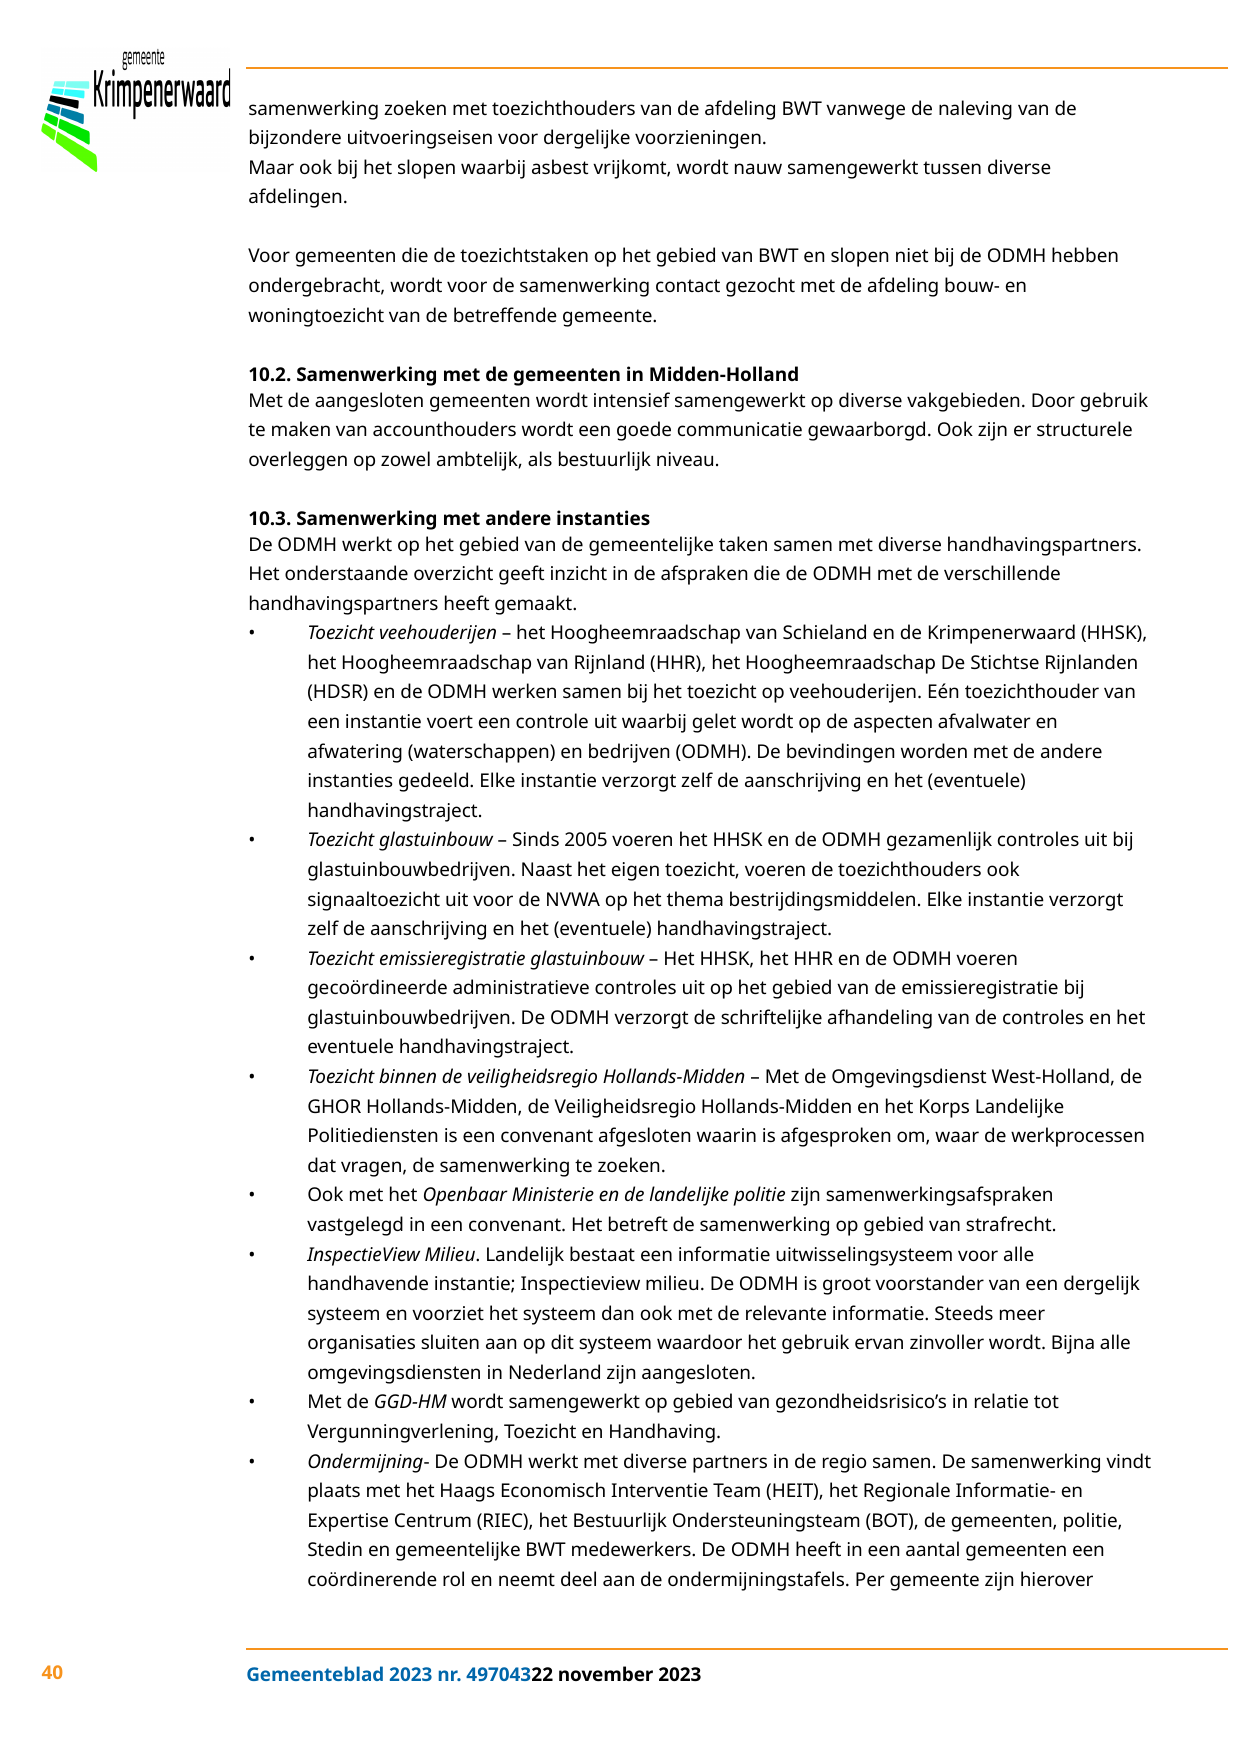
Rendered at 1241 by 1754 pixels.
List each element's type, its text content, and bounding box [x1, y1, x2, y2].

list Toezicht veehouderijen – het Hoogheemraadschap van Schieland en de Krimpenerwaard (HHSK), het Hoogheemraadschap van Rijnland (HHR), het Hoogheemraadschap De Stichtse Rijnlanden (HDSR) en de ODMH werken samen bij het toezicht op veehouderijen. Eén toezichthouder van een instantie voert een controle uit waarbij gelet wordt op de aspecten afvalwater en afwatering (waterschappen) en bedrijven (ODMH). De bevindingen worden met de andere instanties gedeeld. Elke instantie verzorgt zelf de aanschrijving en het (eventuele) handhavingstraject. [248, 619, 1152, 823]
text 10.2. Samenwerking met de gemeenten in Midden-Holland [248, 361, 1152, 387]
text Maar ook bij het slopen waarbij asbest vrijkomt, wordt nauw samengewerkt tussen diverse afdelingen. [248, 154, 1152, 209]
list Toezicht binnen de veiligheidsregio Hollands-Midden – Met de Omgevingsdienst West-Holland, de GHOR Hollands-Midden, de Veiligheidsregio Hollands-Midden en het Korps Landelijke Politiediensten is een convenant afgesloten waarin is afgesproken om, waar de werkprocessen dat vragen, de samenwerking te zoeken. [248, 1063, 1152, 1178]
text 10.3. Samenwerking met andere instanties [248, 505, 1152, 531]
list Toezicht glastuinbouw – Sinds 2005 voeren het HHSK en de ODMH gezamenlijk controles uit bij glastuinbouwbedrijven. Naast het eigen toezicht, voeren de toezichthouders ook signaaltoezicht uit voor de NVWA op het thema bestrijdingsmiddelen. Elke instantie verzorgt zelf de aanschrijving en het (eventuele) handhavingstraject. [248, 827, 1152, 941]
text De ODMH werkt op het gebied van de gemeentelijke taken samen met diverse handhavingspartners. Het onderstaande overzicht geeft inzicht in de afspraken die de ODMH met de verschillende handhavingspartners heeft gemaakt. [248, 531, 1152, 616]
list Ook met het Openbaar Ministerie en de landelijke politie zijn samenwerkingsafspraken vastgelegd in een convenant. Het betreft de samenwerking op gebied van strafrecht. [248, 1182, 1152, 1237]
picture [41, 47, 231, 172]
text samenwerking zoeken met toezichthouders van de afdeling BWT vanwege de naleving van de bijzondere uitvoeringseisen voor dergelijke voorzieningen. [248, 95, 1152, 150]
text Met de aangesloten gemeenten wordt intensief samengewerkt op diverse vakgebieden. Door gebruik te maken van accounthouders wordt een goede communicatie gewaarborgd. Ook zijn er structurele overleggen op zowel ambtelijk, als bestuurlijk niveau. [248, 387, 1152, 472]
list Toezicht emissieregistratie glastuinbouw – Het HHSK, het HHR en de ODMH voeren gecoördineerde administratieve controles uit op het gebied van de emissieregistratie bij glastuinbouwbedrijven. De ODMH verzorgt de schriftelijke afhandeling van de controles en het eventuele handhavingstraject. [248, 945, 1152, 1059]
list Met de GGD-HM wordt samengewerkt op gebied van gezondheidsrisico’s in relatie tot Vergunningverlening, Toezicht en Handhaving. [248, 1389, 1152, 1444]
text Voor gemeenten die de toezichtstaken op het gebied van BWT en slopen niet bij de ODMH hebben ondergebracht, wordt voor de samenwerking contact gezocht met de afdeling bouw- en woningtoezicht van de betreffende gemeente. [248, 243, 1152, 328]
list InspectieView Milieu. Landelijk bestaat een informatie uitwisselingsysteem voor alle handhavende instantie; Inspectieview milieu. De ODMH is groot voorstander van een dergelijk systeem en voorziet het systeem dan ook met de relevante informatie. Steeds meer organisaties sluiten aan op dit systeem waardoor het gebruik ervan zinvoller wordt. Bijna alle omgevingsdiensten in Nederland zijn aangesloten. [248, 1241, 1152, 1385]
list Ondermijning- De ODMH werkt met diverse partners in de regio samen. De samenwerking vindt plaats met het Haags Economisch Interventie Team (HEIT), het Regionale Informatie- en Expertise Centrum (RIEC), het Bestuurlijk Ondersteuningsteam (BOT), de gemeenten, politie, Stedin en gemeentelijke BWT medewerkers. De ODMH heeft in een aantal gemeenten een coördinerende rol en neemt deel aan de ondermijningstafels. Per gemeente zijn hierover [248, 1448, 1152, 1592]
